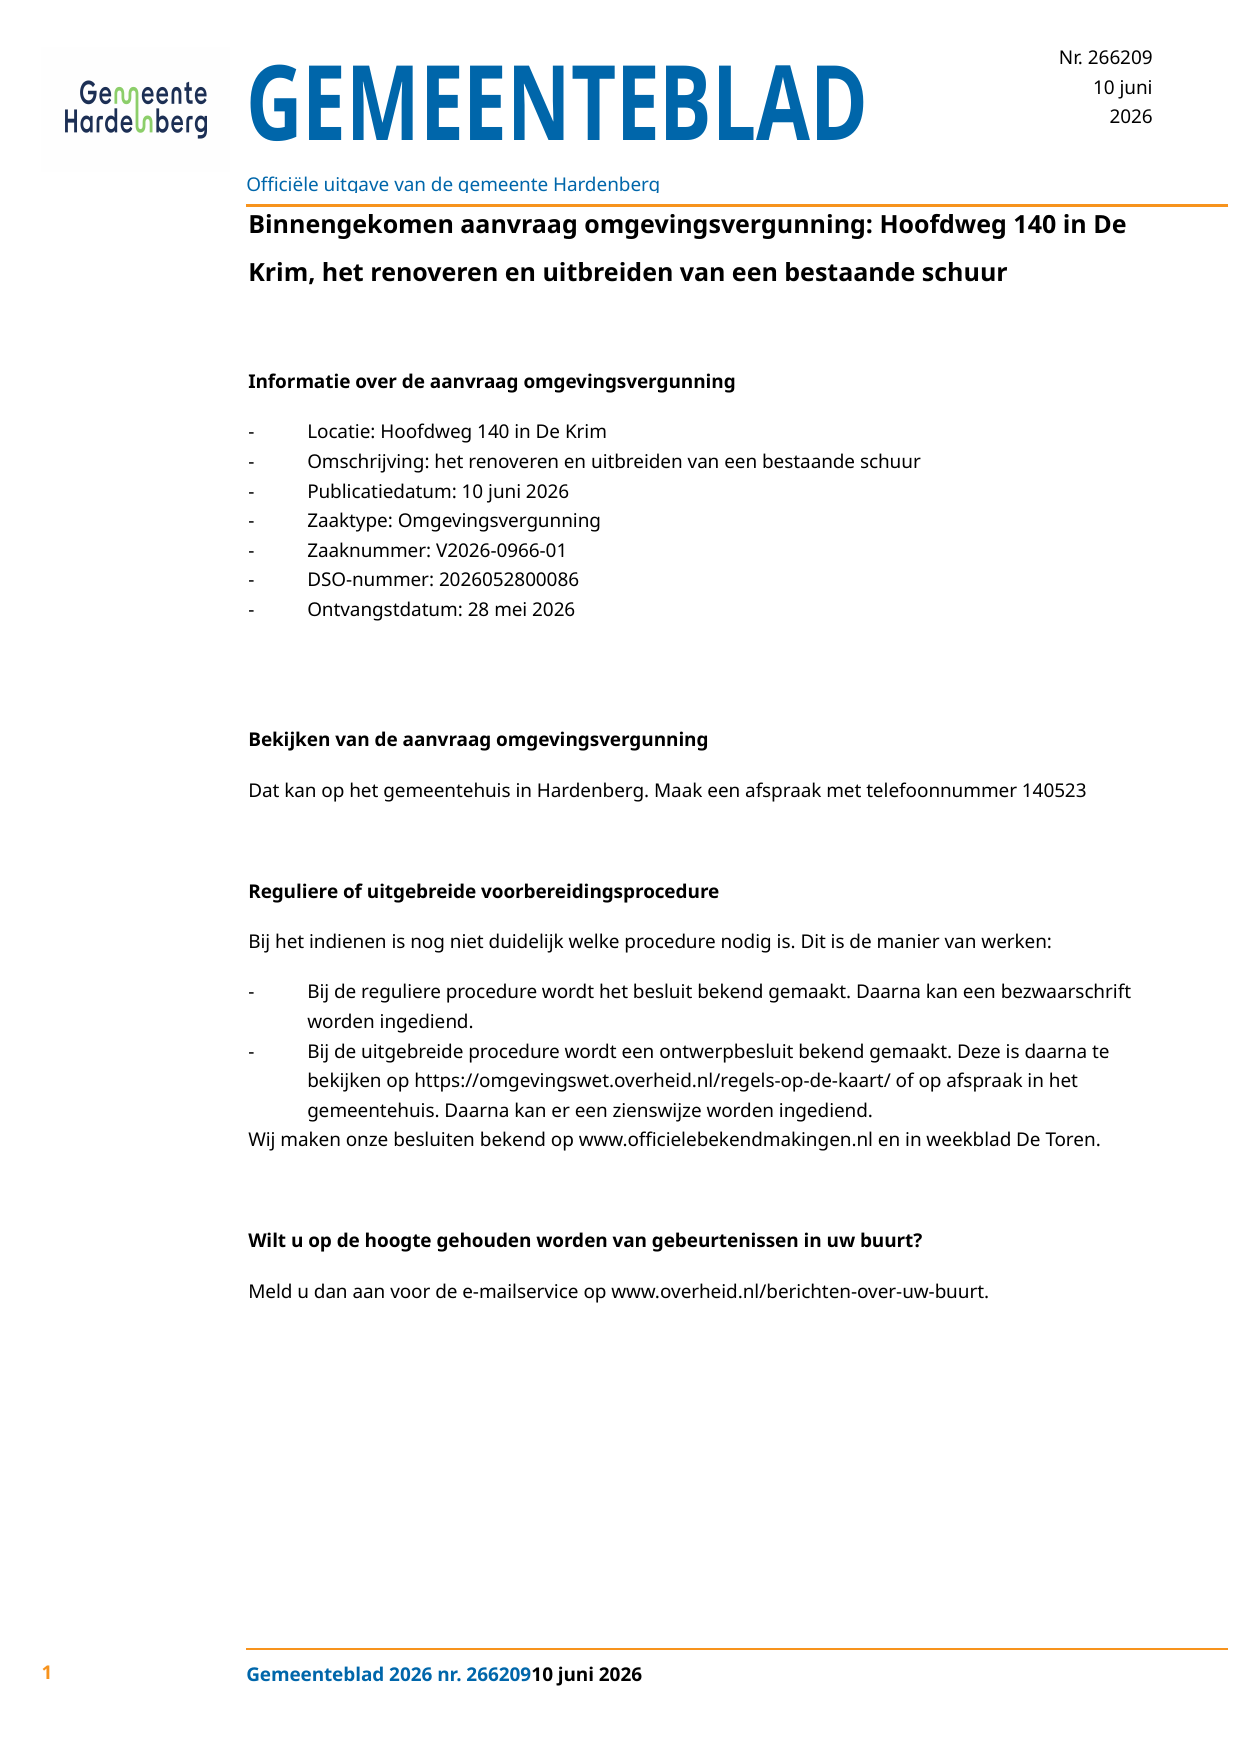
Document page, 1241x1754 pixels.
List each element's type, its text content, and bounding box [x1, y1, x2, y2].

text Wilt u op de hoogte gehouden worden van gebeurtenissen in uw buurt? [248, 1227, 1152, 1253]
list Locatie: Hoofdweg 140 in De Krim [248, 419, 1152, 444]
text Bekijken van de aanvraag omgevingsvergunning [248, 727, 1152, 752]
text Informatie over de aanvraag omgevingsvergunning [248, 368, 1152, 394]
text Binnengekomen aanvraag omgevingsvergunning: Hoofdweg 140 in De Krim, het renoveren en uitbreiden van een bestaande schuur [248, 207, 1152, 288]
list Zaaktype: Omgevingsvergunning [248, 507, 1152, 533]
list Omschrijving: het renoveren en uitbreiden van een bestaande schuur [248, 448, 1152, 474]
text Dat kan op het gemeentehuis in Hardenberg. Maak een afspraak met telefoonnummer 140523 [248, 777, 1152, 803]
list Ontvangstdatum: 28 mei 2026 [248, 596, 1152, 622]
list Zaaknummer: V2026-0966-01 [248, 537, 1152, 563]
text Bij het indienen is nog niet duidelijk welke procedure nodig is. Dit is de manier van werken: [248, 928, 1152, 954]
list DSO-nummer: 2026052800086 [248, 567, 1152, 592]
list Bij de uitgebreide procedure wordt een ontwerpbesluit bekend gemaakt. Deze is daarna te bekijken op https://omgevingswet.overheid.nl/regels-op-de-kaart/ of op afspraak in het gemeentehuis. Daarna kan er een zienswijze worden ingediend. [248, 1038, 1152, 1123]
text Meld u dan aan voor de e-mailservice op www.overheid.nl/berichten-over-uw-buurt. [248, 1278, 1152, 1304]
list Publicatiedatum: 10 juni 2026 [248, 478, 1152, 504]
text Wij maken onze besluiten bekend op www.officielebekendmakingen.nl en in weekblad De Toren. [248, 1127, 1152, 1152]
text Reguliere of uitgebreide voorbereidingsprocedure [248, 878, 1152, 904]
picture [41, 47, 231, 172]
list Bij de reguliere procedure wordt het besluit bekend gemaakt. Daarna kan een bezwaarschrift worden ingediend. [248, 979, 1152, 1034]
